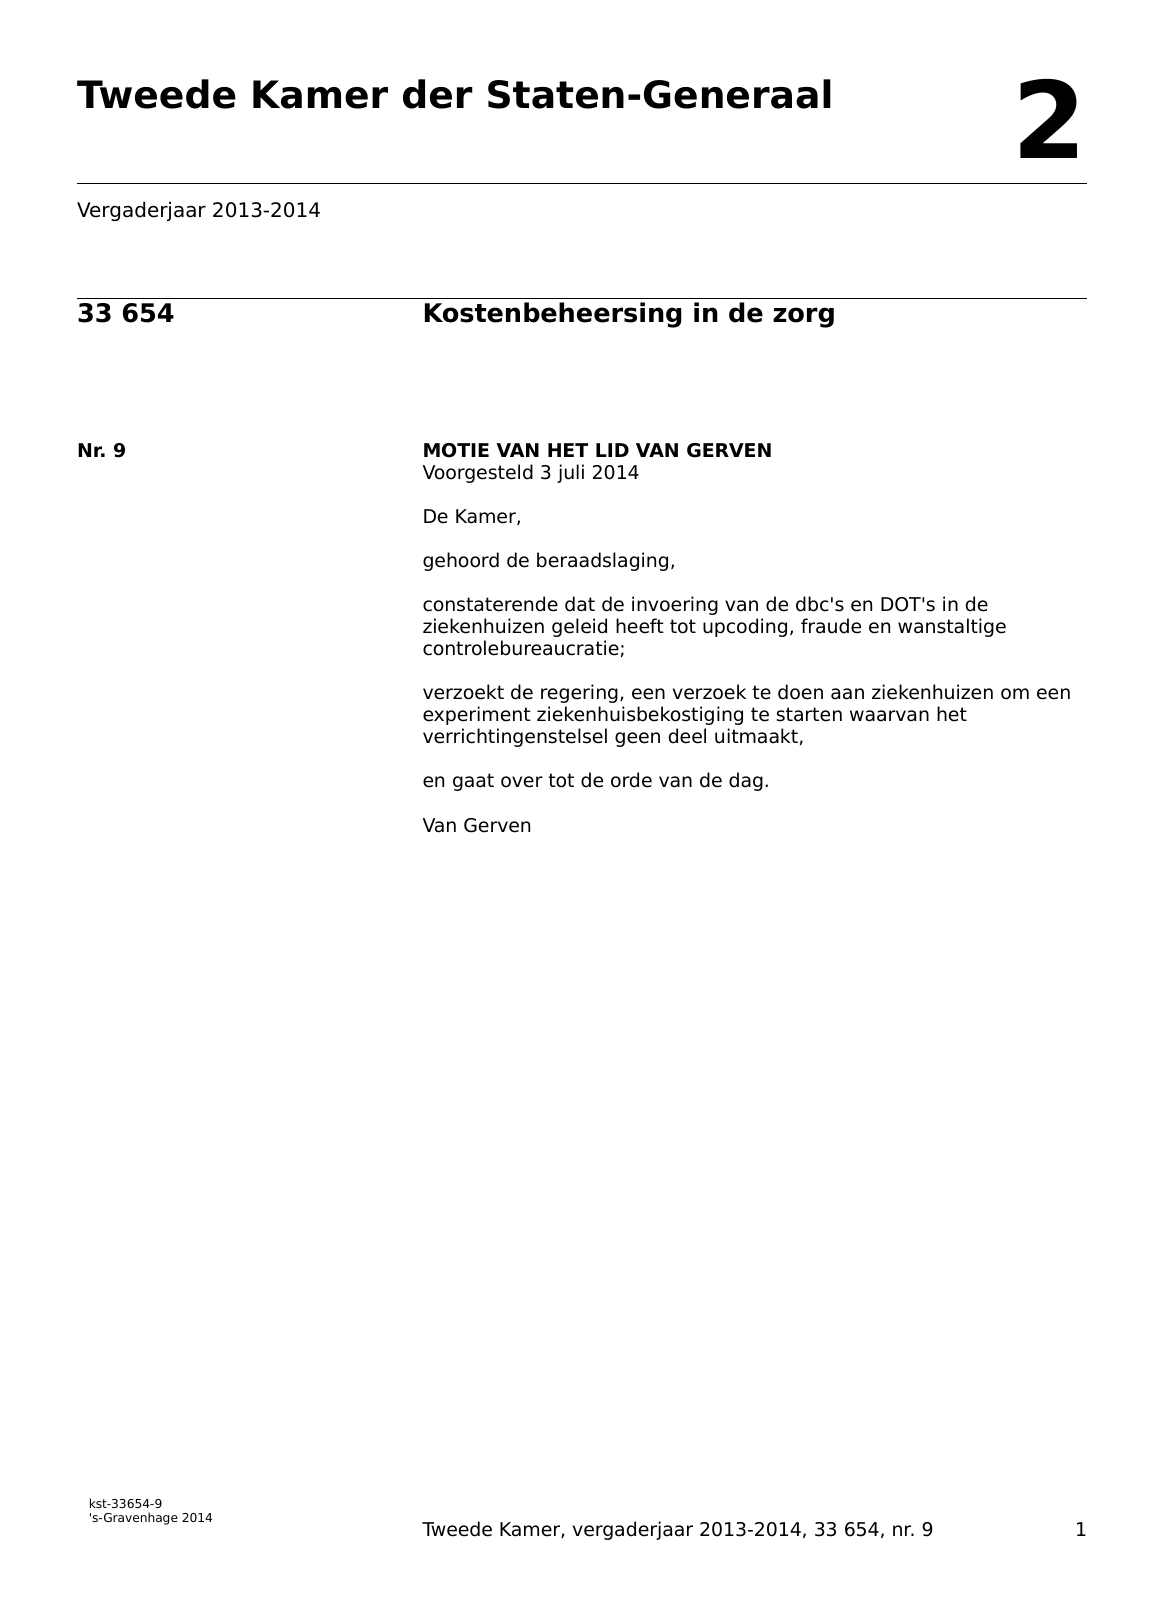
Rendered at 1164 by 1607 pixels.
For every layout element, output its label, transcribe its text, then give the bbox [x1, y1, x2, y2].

subtitle 33 654 Kostenbeheersing in de zorg [77, 299, 1087, 329]
table_header Tweede Kamer der Staten-Generaal [77, 59, 886, 183]
text 's-Gravenhage 2014 [88, 1511, 323, 1525]
text gehoord de beraadslaging, [422, 550, 1087, 572]
subtitle Nr. 9 MOTIE VAN HET LID VAN GERVEN [77, 440, 1087, 462]
text De Kamer, [422, 506, 1087, 528]
text en gaat over tot de orde van de dag. [422, 770, 1087, 792]
table_cell Vergaderjaar 2013-2014 [77, 184, 1087, 298]
text verzoekt de regering, een verzoek te doen aan ziekenhuizen om een experiment ziekenhuisbekostiging te starten waarvan het verrichtingenstelsel geen deel uitmaakt, [422, 682, 1087, 748]
text kst-33654-9 [88, 1497, 323, 1511]
text Van Gerven [422, 814, 1087, 837]
text Voorgesteld 3 juli 2014 [422, 462, 1087, 484]
table_header 2 [886, 59, 1087, 183]
text constaterende dat de invoering van de dbc's en DOT's in de ziekenhuizen geleid heeft tot upcoding, fraude en wanstaltige controlebureaucratie; [422, 594, 1087, 660]
